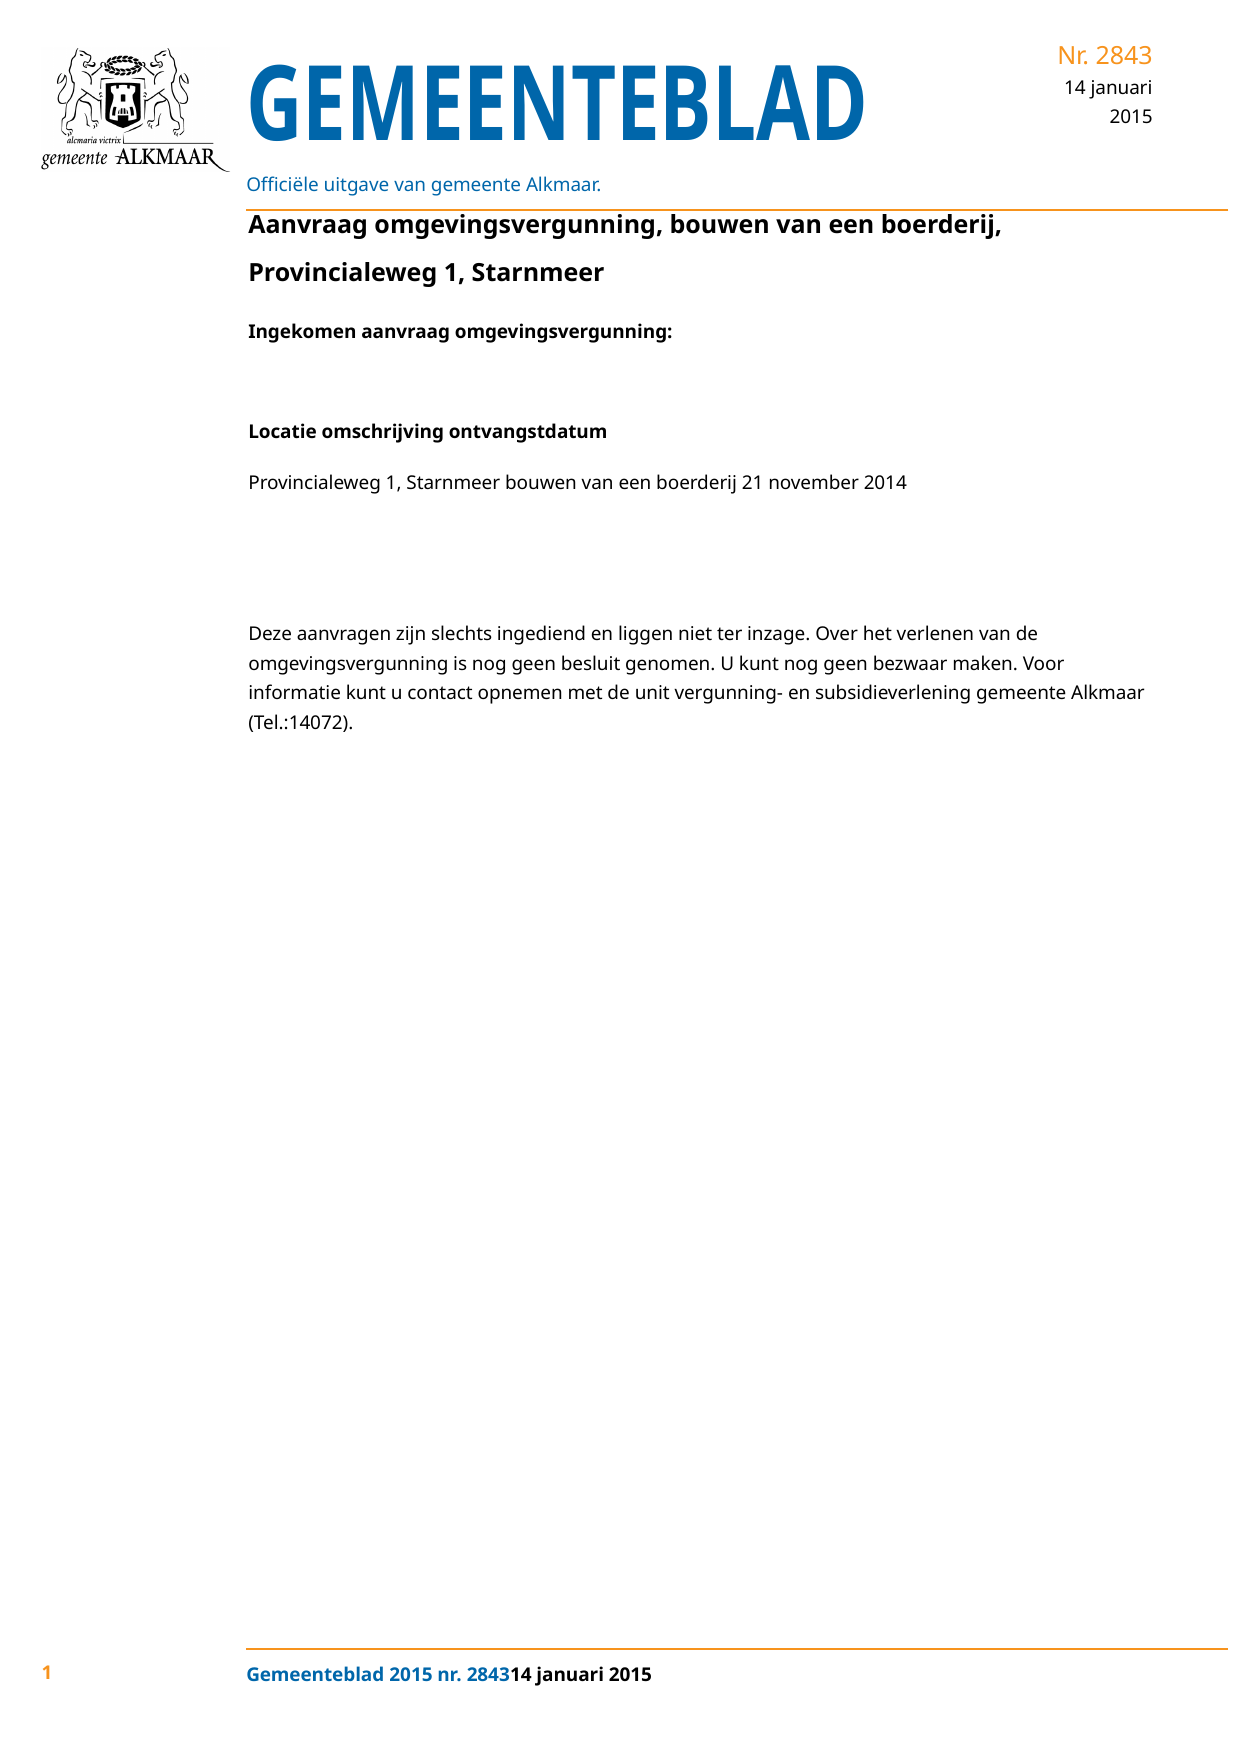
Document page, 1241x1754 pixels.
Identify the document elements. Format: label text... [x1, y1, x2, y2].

text Locatie omschrijving ontvangstdatum [248, 419, 1152, 444]
text Ingekomen aanvraag omgevingsvergunning: [248, 318, 1152, 344]
text Aanvraag omgevingsvergunning, bouwen van een boerderij, Provincialeweg 1, Starnmeer [248, 211, 1152, 288]
text Deze aanvragen zijn slechts ingediend en liggen niet ter inzage. Over het verlenen van de omgevingsvergunning is nog geen besluit genomen. U kunt nog geen bezwaar maken. Voor informatie kunt u contact opnemen met de unit vergunning- en subsidieverlening gemeente Alkmaar (Tel.:14072). [248, 620, 1152, 735]
picture [41, 47, 231, 172]
text Provincialeweg 1, Starnmeer bouwen van een boerderij 21 november 2014 [248, 469, 1152, 495]
